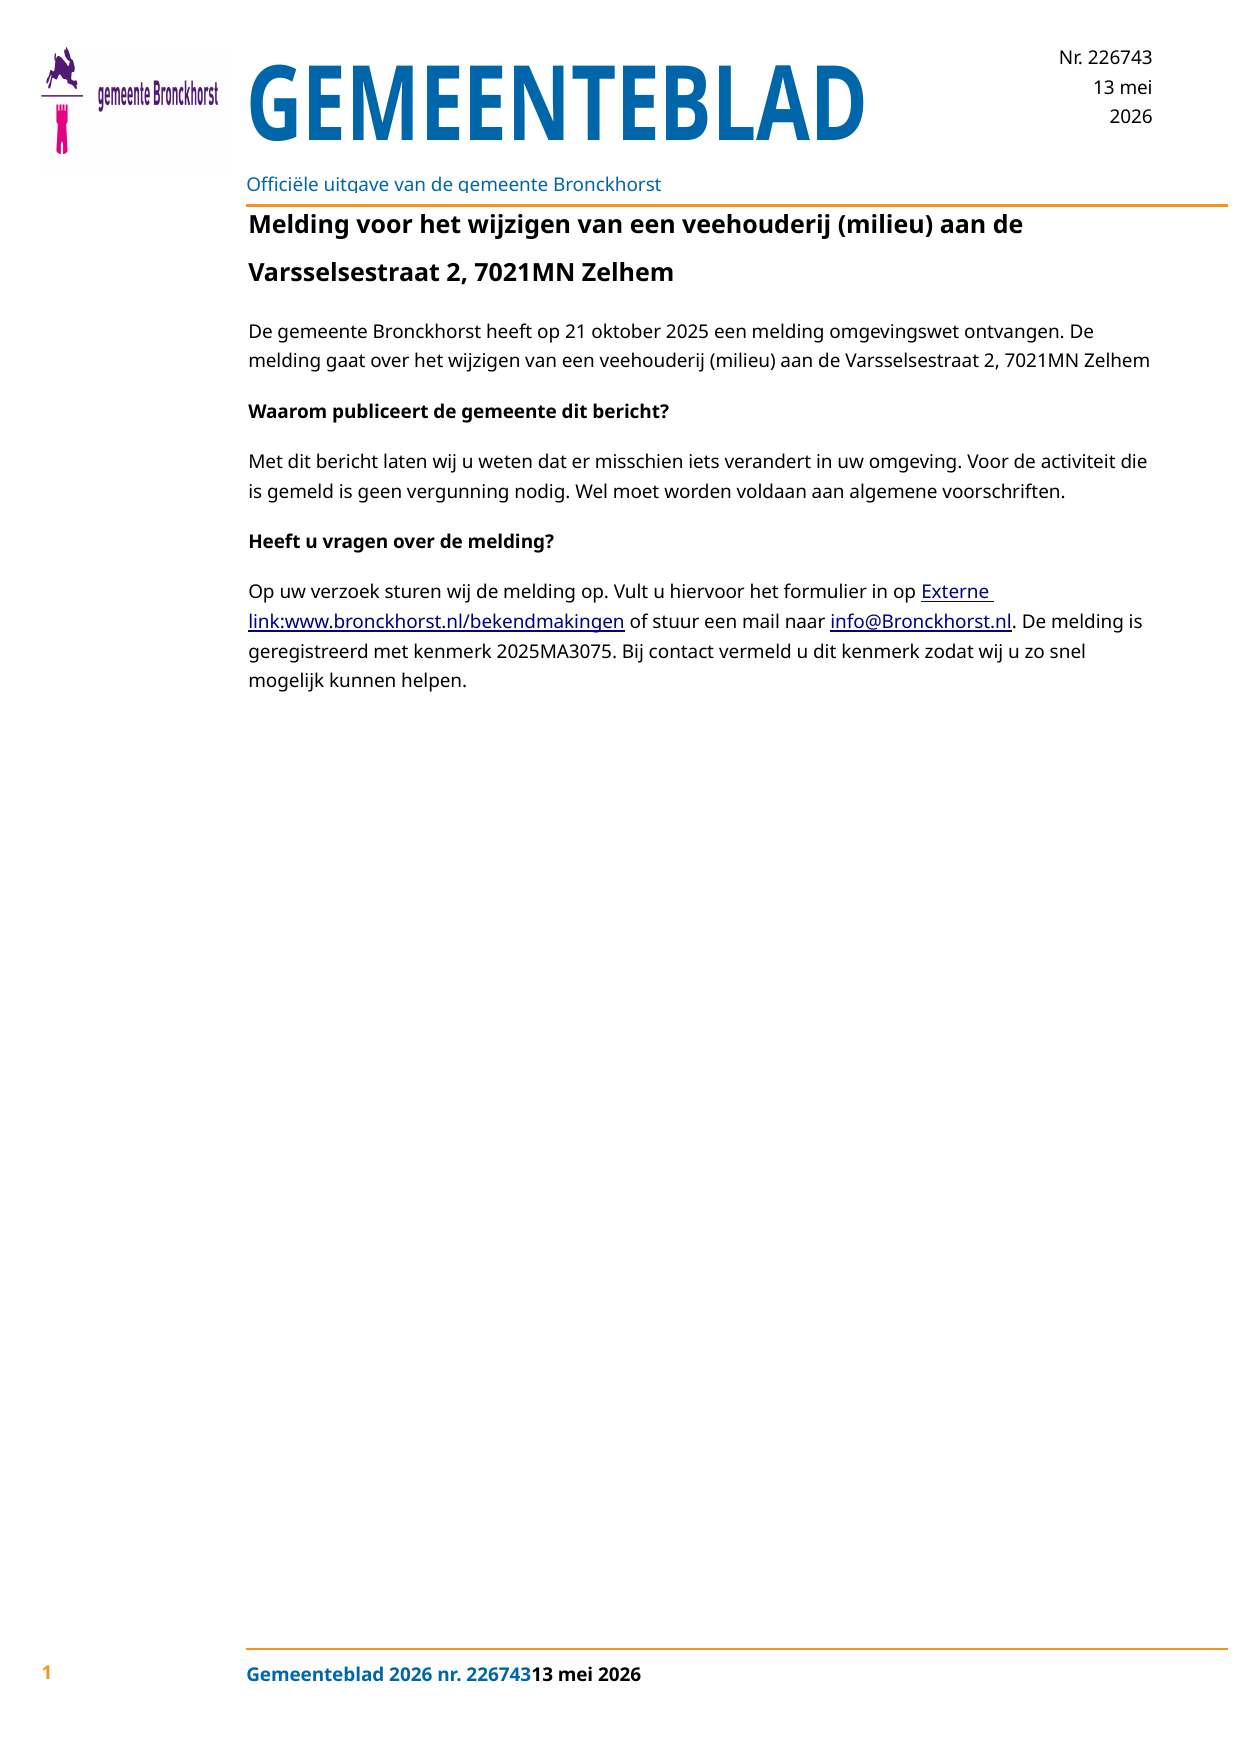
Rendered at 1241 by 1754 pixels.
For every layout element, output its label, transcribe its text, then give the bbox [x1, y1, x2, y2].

text Op uw verzoek sturen wij de melding op. Vult u hiervoor het formulier in op Externe link:www.bronckhorst.nl/bekendmakingen of stuur een mail naar info@Bronckhorst.nl. De melding is geregistreerd met kenmerk 2025MA3075. Bij contact vermeld u dit kenmerk zodat wij u zo snel mogelijk kunnen helpen. [248, 579, 1152, 693]
text Heeft u vragen over de melding? [248, 528, 1152, 554]
text Waarom publiceert de gemeente dit bericht? [248, 398, 1152, 424]
text Melding voor het wijzigen van een veehouderij (milieu) aan de Varsselsestraat 2, 7021MN Zelhem [248, 207, 1152, 288]
text De gemeente Bronckhorst heeft op 21 oktober 2025 een melding omgevingswet ontvangen. De melding gaat over het wijzigen van een veehouderij (milieu) aan de Varsselsestraat 2, 7021MN Zelhem [248, 318, 1152, 373]
picture [41, 47, 231, 172]
text Met dit bericht laten wij u weten dat er misschien iets verandert in uw omgeving. Voor de activiteit die is gemeld is geen vergunning nodig. Wel moet worden voldaan aan algemene voorschriften. [248, 448, 1152, 504]
